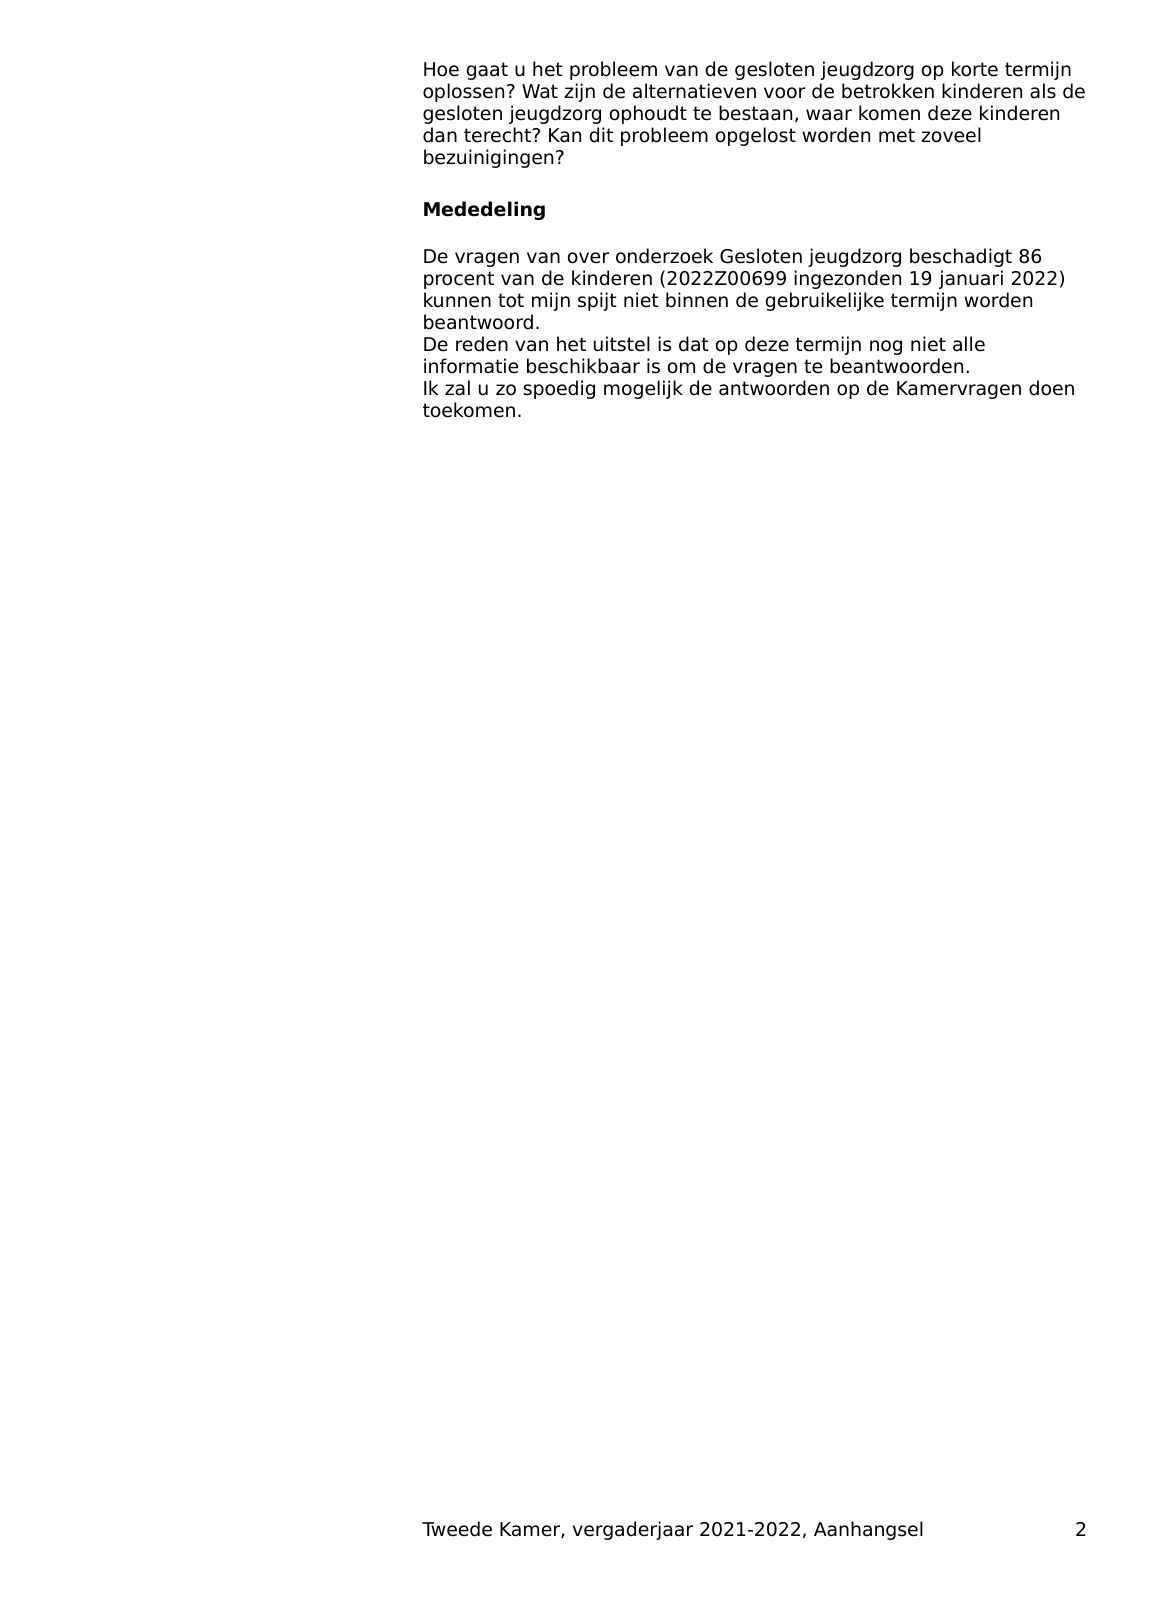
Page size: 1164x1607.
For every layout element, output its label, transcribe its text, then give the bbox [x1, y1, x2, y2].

subtitle Mededeling [422, 199, 1087, 221]
text Ik zal u zo spoedig mogelijk de antwoorden op de Kamervragen doen toekomen. [422, 378, 1087, 422]
text Hoe gaat u het probleem van de gesloten jeugdzorg op korte termijn oplossen? Wat zijn de alternatieven voor de betrokken kinderen als de gesloten jeugdzorg ophoudt te bestaan, waar komen deze kinderen dan terecht? Kan dit probleem opgelost worden met zoveel bezuinigingen? [422, 59, 1087, 169]
text De vragen van over onderzoek Gesloten jeugdzorg beschadigt 86 procent van de kinderen (2022Z00699 ingezonden 19 januari 2022) kunnen tot mijn spijt niet binnen de gebruikelijke termijn worden beantwoord. [422, 246, 1087, 334]
text De reden van het uitstel is dat op deze termijn nog niet alle informatie beschikbaar is om de vragen te beantwoorden. [422, 334, 1087, 378]
